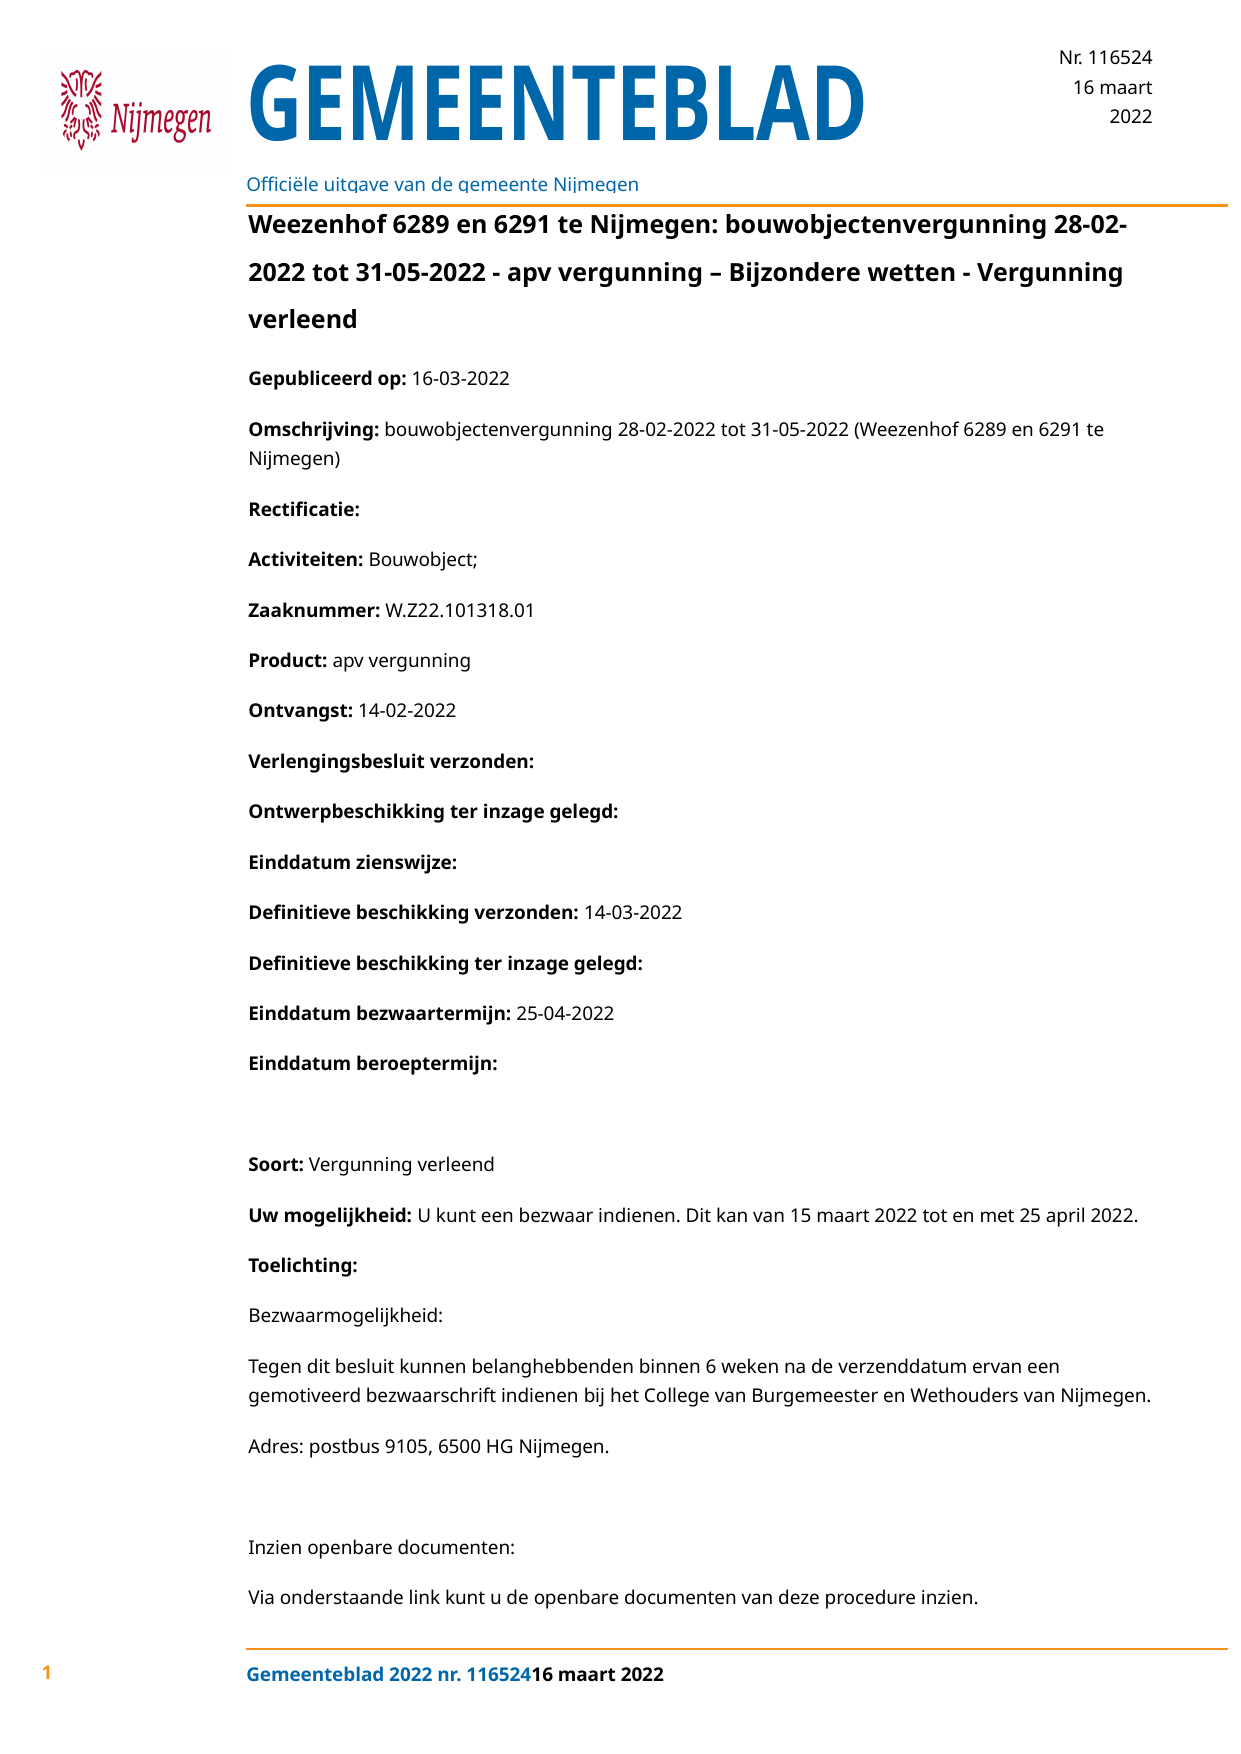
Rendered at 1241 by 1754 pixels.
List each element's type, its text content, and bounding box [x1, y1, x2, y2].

text Uw mogelijkheid: U kunt een bezwaar indienen. Dit kan van 15 maart 2022 tot en met 25 april 2022. [248, 1202, 1152, 1227]
text Einddatum beroeptermijn: [248, 1051, 1152, 1076]
text Weezenhof 6289 en 6291 te Nijmegen: bouwobjectenvergunning 28-02-2022 tot 31-05-2022 - apv vergunning – Bijzondere wetten - Vergunning verleend [248, 207, 1152, 336]
text Ontwerpbeschikking ter inzage gelegd: [248, 798, 1152, 824]
text Soort: Vergunning verleend [248, 1151, 1152, 1177]
text Rectificatie: [248, 496, 1152, 522]
text Verlengingsbesluit verzonden: [248, 748, 1152, 774]
text Gepubliceerd op: 16-03-2022 [248, 366, 1152, 391]
text Toelichting: [248, 1252, 1152, 1278]
text Definitieve beschikking ter inzage gelegd: [248, 950, 1152, 975]
text Ontvangst: 14-02-2022 [248, 698, 1152, 723]
text Bezwaarmogelijkheid: [248, 1303, 1152, 1328]
picture [41, 47, 231, 172]
text Definitieve beschikking verzonden: 14-03-2022 [248, 899, 1152, 925]
text Adres: postbus 9105, 6500 HG Nijmegen. [248, 1433, 1152, 1459]
text Zaaknummer: W.Z22.101318.01 [248, 597, 1152, 622]
text Via onderstaande link kunt u de openbare documenten van deze procedure inzien. [248, 1584, 1152, 1610]
text Inzien openbare documenten: [248, 1534, 1152, 1559]
text Product: apv vergunning [248, 647, 1152, 673]
text Tegen dit besluit kunnen belanghebbenden binnen 6 weken na de verzenddatum ervan een gemotiveerd bezwaarschrift indienen bij het College van Burgemeester en Wethouders van Nijmegen. [248, 1353, 1152, 1408]
text Omschrijving: bouwobjectenvergunning 28-02-2022 tot 31-05-2022 (Weezenhof 6289 en 6291 te Nijmegen) [248, 416, 1152, 471]
text Einddatum bezwaartermijn: 25-04-2022 [248, 1000, 1152, 1026]
text Activiteiten: Bouwobject; [248, 546, 1152, 572]
text Einddatum zienswijze: [248, 849, 1152, 874]
